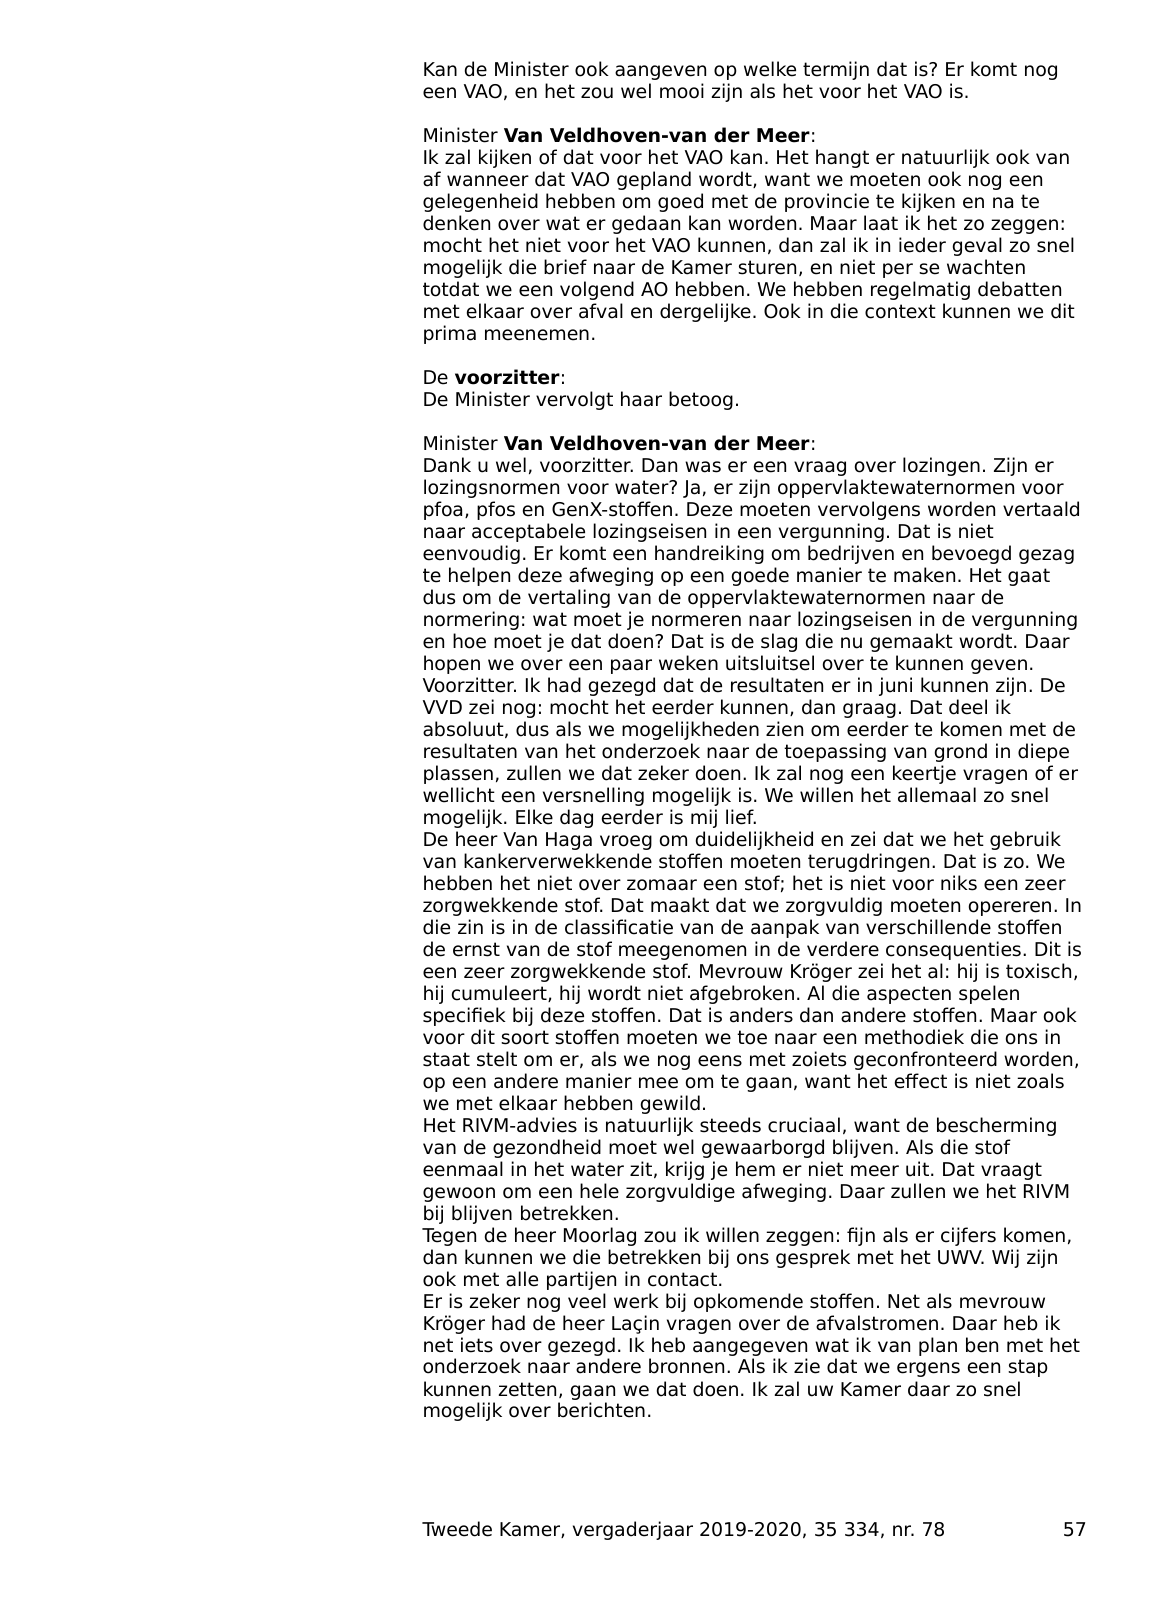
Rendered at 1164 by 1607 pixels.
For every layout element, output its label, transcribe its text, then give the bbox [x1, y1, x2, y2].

text De Minister vervolgt haar betoog. [422, 389, 1087, 411]
text Minister Van Veldhoven-van der Meer: [422, 433, 1087, 455]
text Kan de Minister ook aangeven op welke termijn dat is? Er komt nog een VAO, en het zou wel mooi zijn als het voor het VAO is. [422, 59, 1087, 103]
text Ik zal kijken of dat voor het VAO kan. Het hangt er natuurlijk ook van af wanneer dat VAO gepland wordt, want we moeten ook nog een gelegenheid hebben om goed met de provincie te kijken en na te denken over wat er gedaan kan worden. Maar laat ik het zo zeggen: mocht het niet voor het VAO kunnen, dan zal ik in ieder geval zo snel mogelijk die brief naar de Kamer sturen, en niet per se wachten totdat we een volgend AO hebben. We hebben regelmatig debatten met elkaar over afval en dergelijke. Ook in die context kunnen we dit prima meenemen. [422, 147, 1087, 345]
text Er is zeker nog veel werk bij opkomende stoffen. Net als mevrouw Kröger had de heer Laçin vragen over de afvalstromen. Daar heb ik net iets over gezegd. Ik heb aangegeven wat ik van plan ben met het onderzoek naar andere bronnen. Als ik zie dat we ergens een stap kunnen zetten, gaan we dat doen. Ik zal uw Kamer daar zo snel mogelijk over berichten. [422, 1291, 1087, 1422]
text Voorzitter. Ik had gezegd dat de resultaten er in juni kunnen zijn. De VVD zei nog: mocht het eerder kunnen, dan graag. Dat deel ik absoluut, dus als we mogelijkheden zien om eerder te komen met de resultaten van het onderzoek naar de toepassing van grond in diepe plassen, zullen we dat zeker doen. Ik zal nog een keertje vragen of er wellicht een versnelling mogelijk is. We willen het allemaal zo snel mogelijk. Elke dag eerder is mij lief. [422, 675, 1087, 829]
text Minister Van Veldhoven-van der Meer: [422, 125, 1087, 147]
text Dank u wel, voorzitter. Dan was er een vraag over lozingen. Zijn er lozingsnormen voor water? Ja, er zijn oppervlaktewaternormen voor pfoa, pfos en GenX-stoffen. Deze moeten vervolgens worden vertaald naar acceptabele lozingseisen in een vergunning. Dat is niet eenvoudig. Er komt een handreiking om bedrijven en bevoegd gezag te helpen deze afweging op een goede manier te maken. Het gaat dus om de vertaling van de oppervlaktewaternormen naar de normering: wat moet je normeren naar lozingseisen in de vergunning en hoe moet je dat doen? Dat is de slag die nu gemaakt wordt. Daar hopen we over een paar weken uitsluitsel over te kunnen geven. [422, 455, 1087, 675]
text De voorzitter: [422, 367, 1087, 389]
text Het RIVM-advies is natuurlijk steeds cruciaal, want de bescherming van de gezondheid moet wel gewaarborgd blijven. Als die stof eenmaal in het water zit, krijg je hem er niet meer uit. Dat vraagt gewoon om een hele zorgvuldige afweging. Daar zullen we het RIVM bij blijven betrekken. [422, 1115, 1087, 1224]
text Tegen de heer Moorlag zou ik willen zeggen: fijn als er cijfers komen, dan kunnen we die betrekken bij ons gesprek met het UWV. Wij zijn ook met alle partijen in contact. [422, 1224, 1087, 1291]
text De heer Van Haga vroeg om duidelijkheid en zei dat we het gebruik van kankerverwekkende stoffen moeten terugdringen. Dat is zo. We hebben het niet over zomaar een stof; het is niet voor niks een zeer zorgwekkende stof. Dat maakt dat we zorgvuldig moeten opereren. In die zin is in de classificatie van de aanpak van verschillende stoffen de ernst van de stof meegenomen in de verdere consequenties. Dit is een zeer zorgwekkende stof. Mevrouw Kröger zei het al: hij is toxisch, hij cumuleert, hij wordt niet afgebroken. Al die aspecten spelen specifiek bij deze stoffen. Dat is anders dan andere stoffen. Maar ook voor dit soort stoffen moeten we toe naar een methodiek die ons in staat stelt om er, als we nog eens met zoiets geconfronteerd worden, op een andere manier mee om te gaan, want het effect is niet zoals we met elkaar hebben gewild. [422, 829, 1087, 1115]
